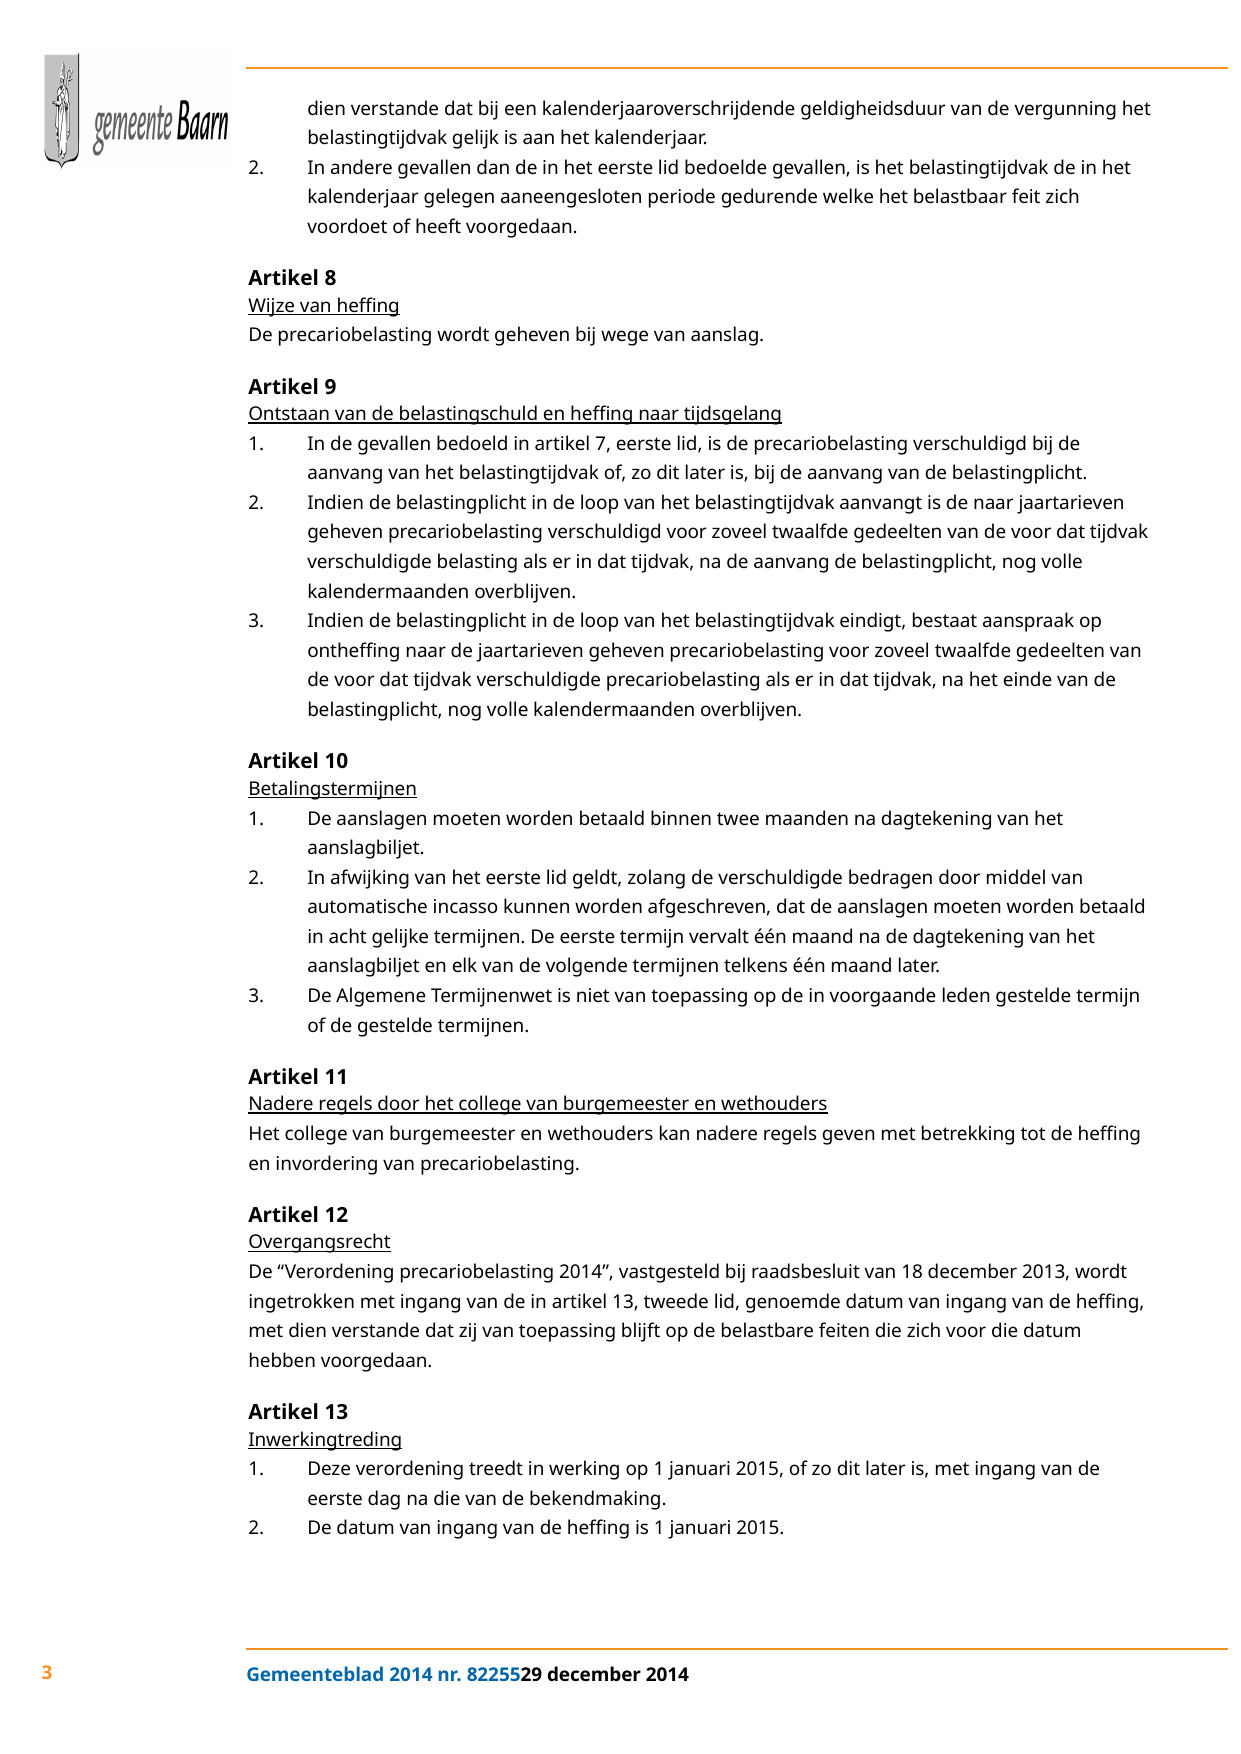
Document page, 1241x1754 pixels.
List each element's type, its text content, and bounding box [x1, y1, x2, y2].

text Betalingstermijnen [248, 775, 1152, 801]
text Artikel 9 [248, 372, 1152, 400]
text Wijze van heffing [248, 292, 1152, 318]
text Overgangsrecht [248, 1229, 1152, 1254]
text Artikel 10 [248, 747, 1152, 775]
text Inwerkingtreding [248, 1426, 1152, 1452]
list De Algemene Termijnenwet is niet van toepassing op de in voorgaande leden gestelde termijn of de gestelde termijnen. [248, 982, 1152, 1037]
text Nadere regels door het college van burgemeester en wethouders [248, 1091, 1152, 1116]
text Artikel 8 [248, 263, 1152, 292]
list Indien de belastingplicht in de loop van het belastingtijdvak aanvangt is de naar jaartarieven geheven precariobelasting verschuldigd voor zoveel twaalfde gedeelten van de voor dat tijdvak verschuldigde belasting als er in dat tijdvak, na de aanvang de belastingplicht, nog volle kalendermaanden overblijven. [248, 489, 1152, 604]
text Ontstaan van de belastingschuld en heffing naar tijdsgelang [248, 400, 1152, 426]
picture [41, 47, 231, 172]
text Artikel 13 [248, 1397, 1152, 1426]
list In andere gevallen dan de in het eerste lid bedoelde gevallen, is het belastingtijdvak de in het kalenderjaar gelegen aaneengesloten periode gedurende welke het belastbaar feit zich voordoet of heeft voorgedaan. [248, 154, 1152, 239]
list De aanslagen moeten worden betaald binnen twee maanden na dagtekening van het aanslagbiljet. [248, 805, 1152, 860]
list Deze verordening treedt in werking op 1 januari 2015, of zo dit later is, met ingang van de eerste dag na die van de bekendmaking. [248, 1455, 1152, 1511]
text De “Verordening precariobelasting 2014”, vastgesteld bij raadsbesluit van 18 december 2013, wordt ingetrokken met ingang van de in artikel 13, tweede lid, genoemde datum van ingang van de heffing, met dien verstande dat zij van toepassing blijft op de belastbare feiten die zich voor die datum hebben voorgedaan. [248, 1258, 1152, 1373]
text Het college van burgemeester en wethouders kan nadere regels geven met betrekking tot de heffing en invordering van precariobelasting. [248, 1120, 1152, 1176]
list Indien de belastingplicht in de loop van het belastingtijdvak eindigt, bestaat aanspraak op ontheffing naar de jaartarieven geheven precariobelasting voor zoveel twaalfde gedeelten van de voor dat tijdvak verschuldigde precariobelasting als er in dat tijdvak, na het einde van de belastingplicht, nog volle kalendermaanden overblijven. [248, 607, 1152, 722]
list dien verstande dat bij een kalenderjaaroverschrijdende geldigheidsduur van de vergunning het belastingtijdvak gelijk is aan het kalenderjaar. [248, 95, 1152, 150]
text Artikel 11 [248, 1062, 1152, 1091]
list De datum van ingang van de heffing is 1 januari 2015. [248, 1514, 1152, 1540]
text De precariobelasting wordt geheven bij wege van aanslag. [248, 322, 1152, 347]
list In afwijking van het eerste lid geldt, zolang de verschuldigde bedragen door middel van automatische incasso kunnen worden afgeschreven, dat de aanslagen moeten worden betaald in acht gelijke termijnen. De eerste termijn vervalt één maand na de dagtekening van het aanslagbiljet en elk van de volgende termijnen telkens één maand later. [248, 864, 1152, 978]
list In de gevallen bedoeld in artikel 7, eerste lid, is de precariobelasting verschuldigd bij de aanvang van het belastingtijdvak of, zo dit later is, bij de aanvang van de belastingplicht. [248, 430, 1152, 485]
text Artikel 12 [248, 1200, 1152, 1229]
